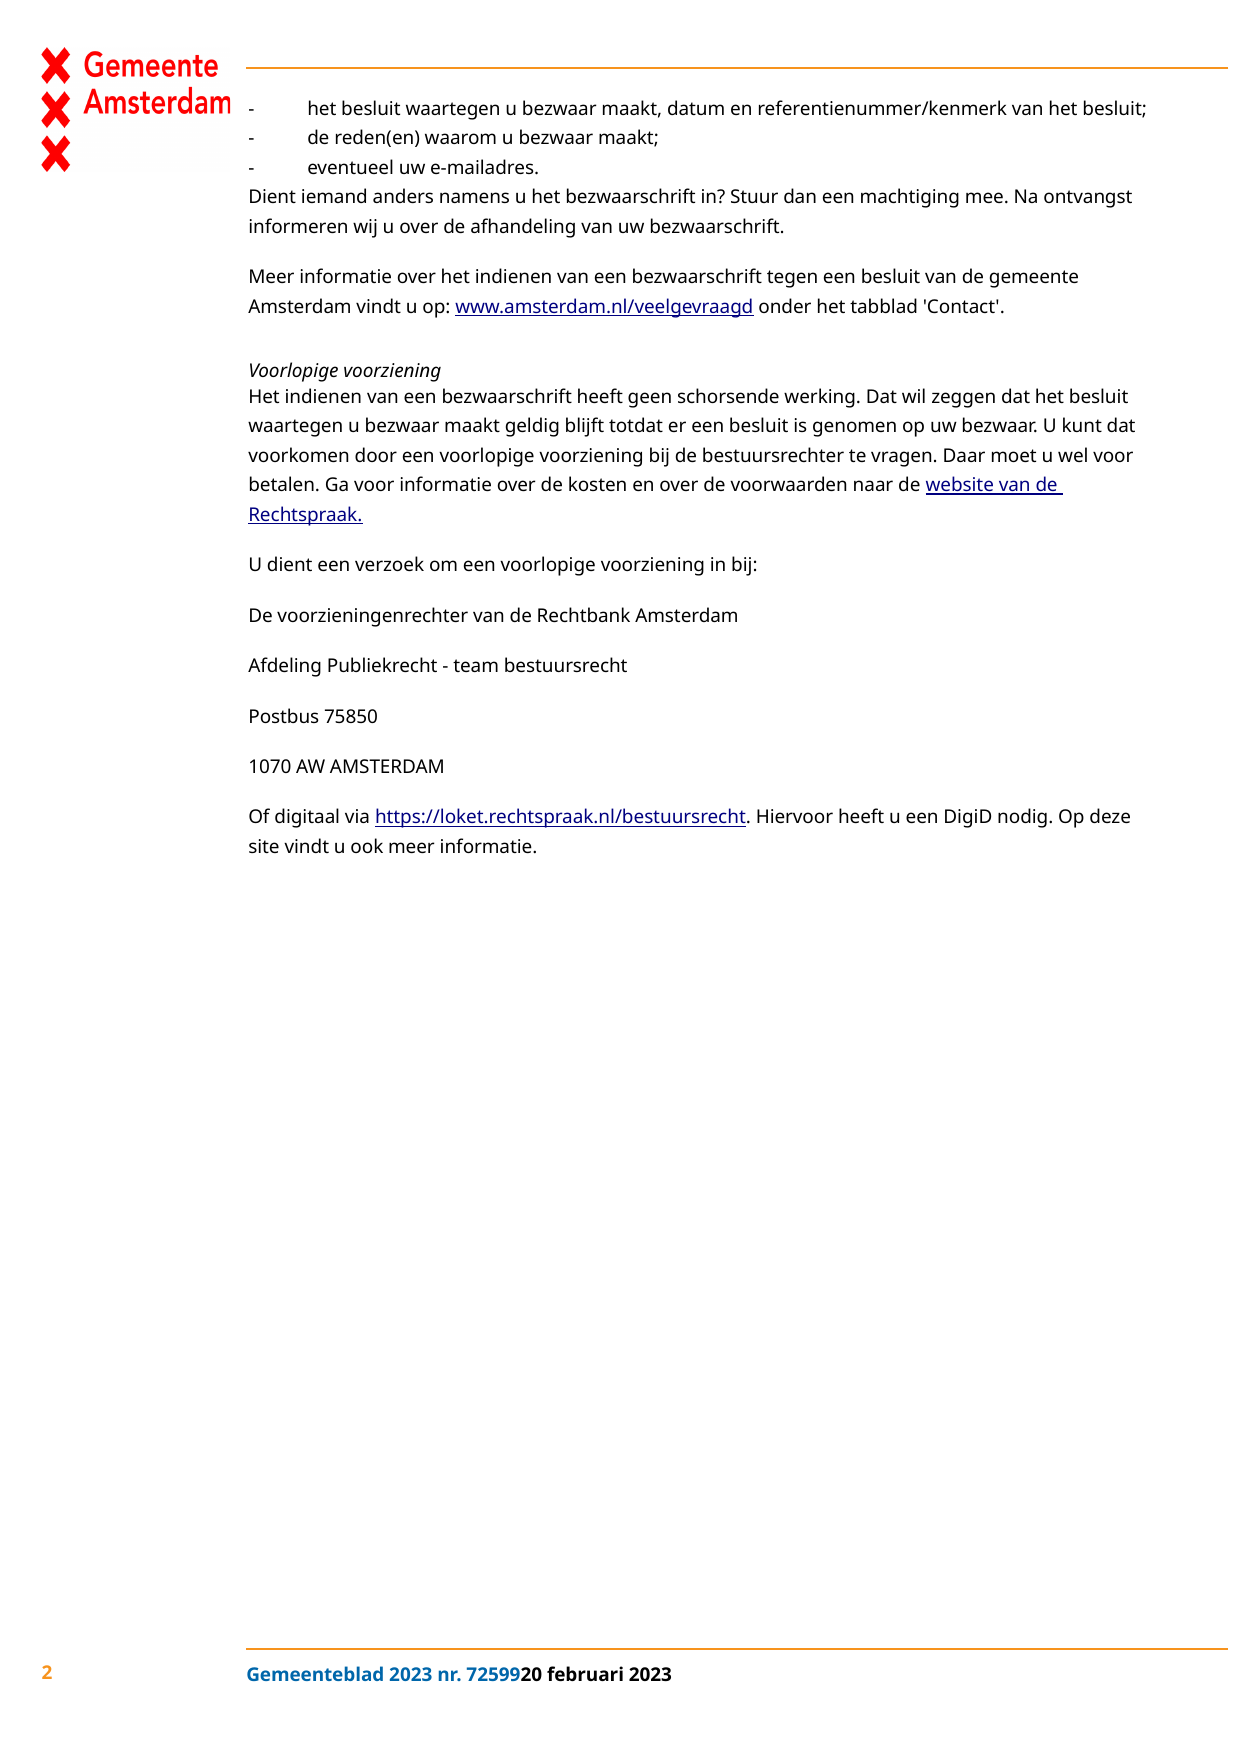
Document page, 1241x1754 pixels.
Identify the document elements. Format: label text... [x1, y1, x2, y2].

list eventueel uw e-mailadres. [248, 154, 1152, 180]
text U dient een verzoek om een voorlopige voorziening in bij: [248, 552, 1152, 577]
text Of digitaal via https://loket.rechtspraak.nl/bestuursrecht. Hiervoor heeft u een DigiD nodig. Op deze site vindt u ook meer informatie. [248, 804, 1152, 859]
text Voorlopige voorziening [248, 357, 1152, 383]
text Het indienen van een bezwaarschrift heeft geen schorsende werking. Dat wil zeggen dat het besluit waartegen u bezwaar maakt geldig blijft totdat er een besluit is genomen op uw bezwaar. U kunt dat voorkomen door een voorlopige voorziening bij de bestuursrechter te vragen. Daar moet u wel voor betalen. Ga voor informatie over de kosten en over de voorwaarden naar de website van de Rechtspraak. [248, 383, 1152, 527]
text Dient iemand anders namens u het bezwaarschrift in? Stuur dan een machtiging mee. Na ontvangst informeren wij u over de afhandeling van uw bezwaarschrift. [248, 183, 1152, 239]
text Afdeling Publiekrecht - team bestuursrecht [248, 652, 1152, 678]
list de reden(en) waarom u bezwaar maakt; [248, 124, 1152, 150]
text Postbus 75850 [248, 703, 1152, 728]
text Meer informatie over het indienen van een bezwaarschrift tegen een besluit van de gemeente Amsterdam vindt u op: www.amsterdam.nl/veelgevraagd onder het tabblad 'Contact'. [248, 263, 1152, 319]
list het besluit waartegen u bezwaar maakt, datum en referentienummer/kenmerk van het besluit; [248, 95, 1152, 121]
text De voorzieningenrechter van de Rechtbank Amsterdam [248, 602, 1152, 628]
text 1070 AW AMSTERDAM [248, 753, 1152, 779]
picture [41, 47, 231, 172]
